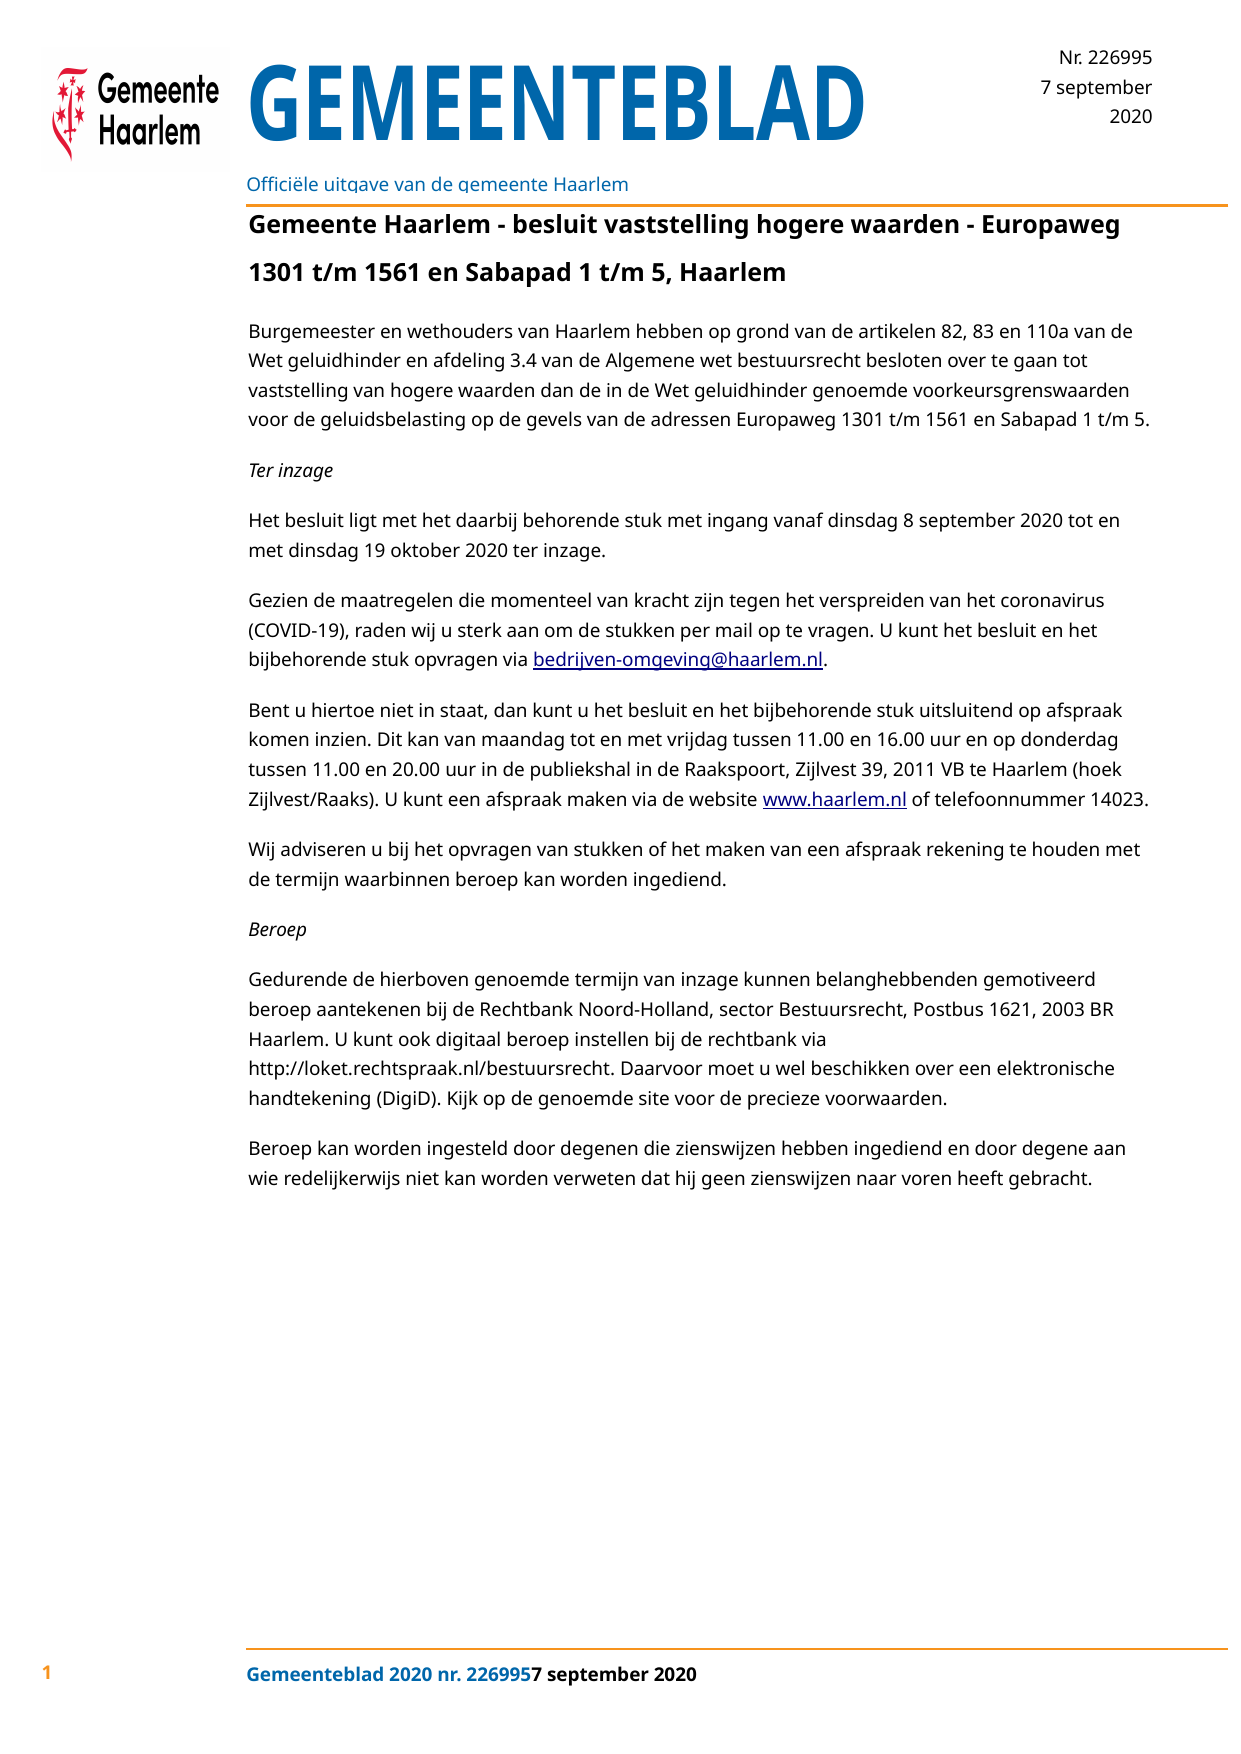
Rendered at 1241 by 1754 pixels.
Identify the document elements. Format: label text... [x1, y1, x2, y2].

text Bent u hiertoe niet in staat, dan kunt u het besluit en het bijbehorende stuk uitsluitend op afspraak komen inzien. Dit kan van maandag tot en met vrijdag tussen 11.00 en 16.00 uur en op donderdag tussen 11.00 en 20.00 uur in de publiekshal in de Raakspoort, Zijlvest 39, 2011 VB te Haarlem (hoek Zijlvest/Raaks). U kunt een afspraak maken via de website www.haarlem.nl of telefoonnummer 14023. [248, 697, 1152, 812]
text Wij adviseren u bij het opvragen van stukken of het maken van een afspraak rekening te houden met de termijn waarbinnen beroep kan worden ingediend. [248, 836, 1152, 892]
text Burgemeester en wethouders van Haarlem hebben op grond van de artikelen 82, 83 en 110a van de Wet geluidhinder en afdeling 3.4 van de Algemene wet bestuursrecht besloten over te gaan tot vaststelling van hogere waarden dan de in de Wet geluidhinder genoemde voorkeursgrenswaarden voor de geluidsbelasting op de gevels van de adressen Europaweg 1301 t/m 1561 en Sabapad 1 t/m 5. [248, 318, 1152, 432]
text Gemeente Haarlem - besluit vaststelling hogere waarden - Europaweg 1301 t/m 1561 en Sabapad 1 t/m 5, Haarlem [248, 207, 1152, 288]
text Gedurende de hierboven genoemde termijn van inzage kunnen belanghebbenden gemotiveerd beroep aantekenen bij de Rechtbank Noord-Holland, sector Bestuursrecht, Postbus 1621, 2003 BR Haarlem. U kunt ook digitaal beroep instellen bij de rechtbank via http://loket.rechtspraak.nl/bestuursrecht. Daarvoor moet u wel beschikken over een elektronische handtekening (DigiD). Kijk op de genoemde site voor de precieze voorwaarden. [248, 967, 1152, 1111]
text Gezien de maatregelen die momenteel van kracht zijn tegen het verspreiden van het coronavirus (COVID-19), raden wij u sterk aan om de stukken per mail op te vragen. U kunt het besluit en het bijbehorende stuk opvragen via bedrijven-omgeving@haarlem.nl. [248, 587, 1152, 672]
text Beroep kan worden ingesteld door degenen die zienswijzen hebben ingediend en door degene aan wie redelijkerwijs niet kan worden verweten dat hij geen zienswijzen naar voren heeft gebracht. [248, 1135, 1152, 1191]
text Beroep [248, 916, 1152, 942]
text Het besluit ligt met het daarbij behorende stuk met ingang vanaf dinsdag 8 september 2020 tot en met dinsdag 19 oktober 2020 ter inzage. [248, 507, 1152, 563]
text Ter inzage [248, 457, 1152, 483]
picture [41, 47, 231, 172]
